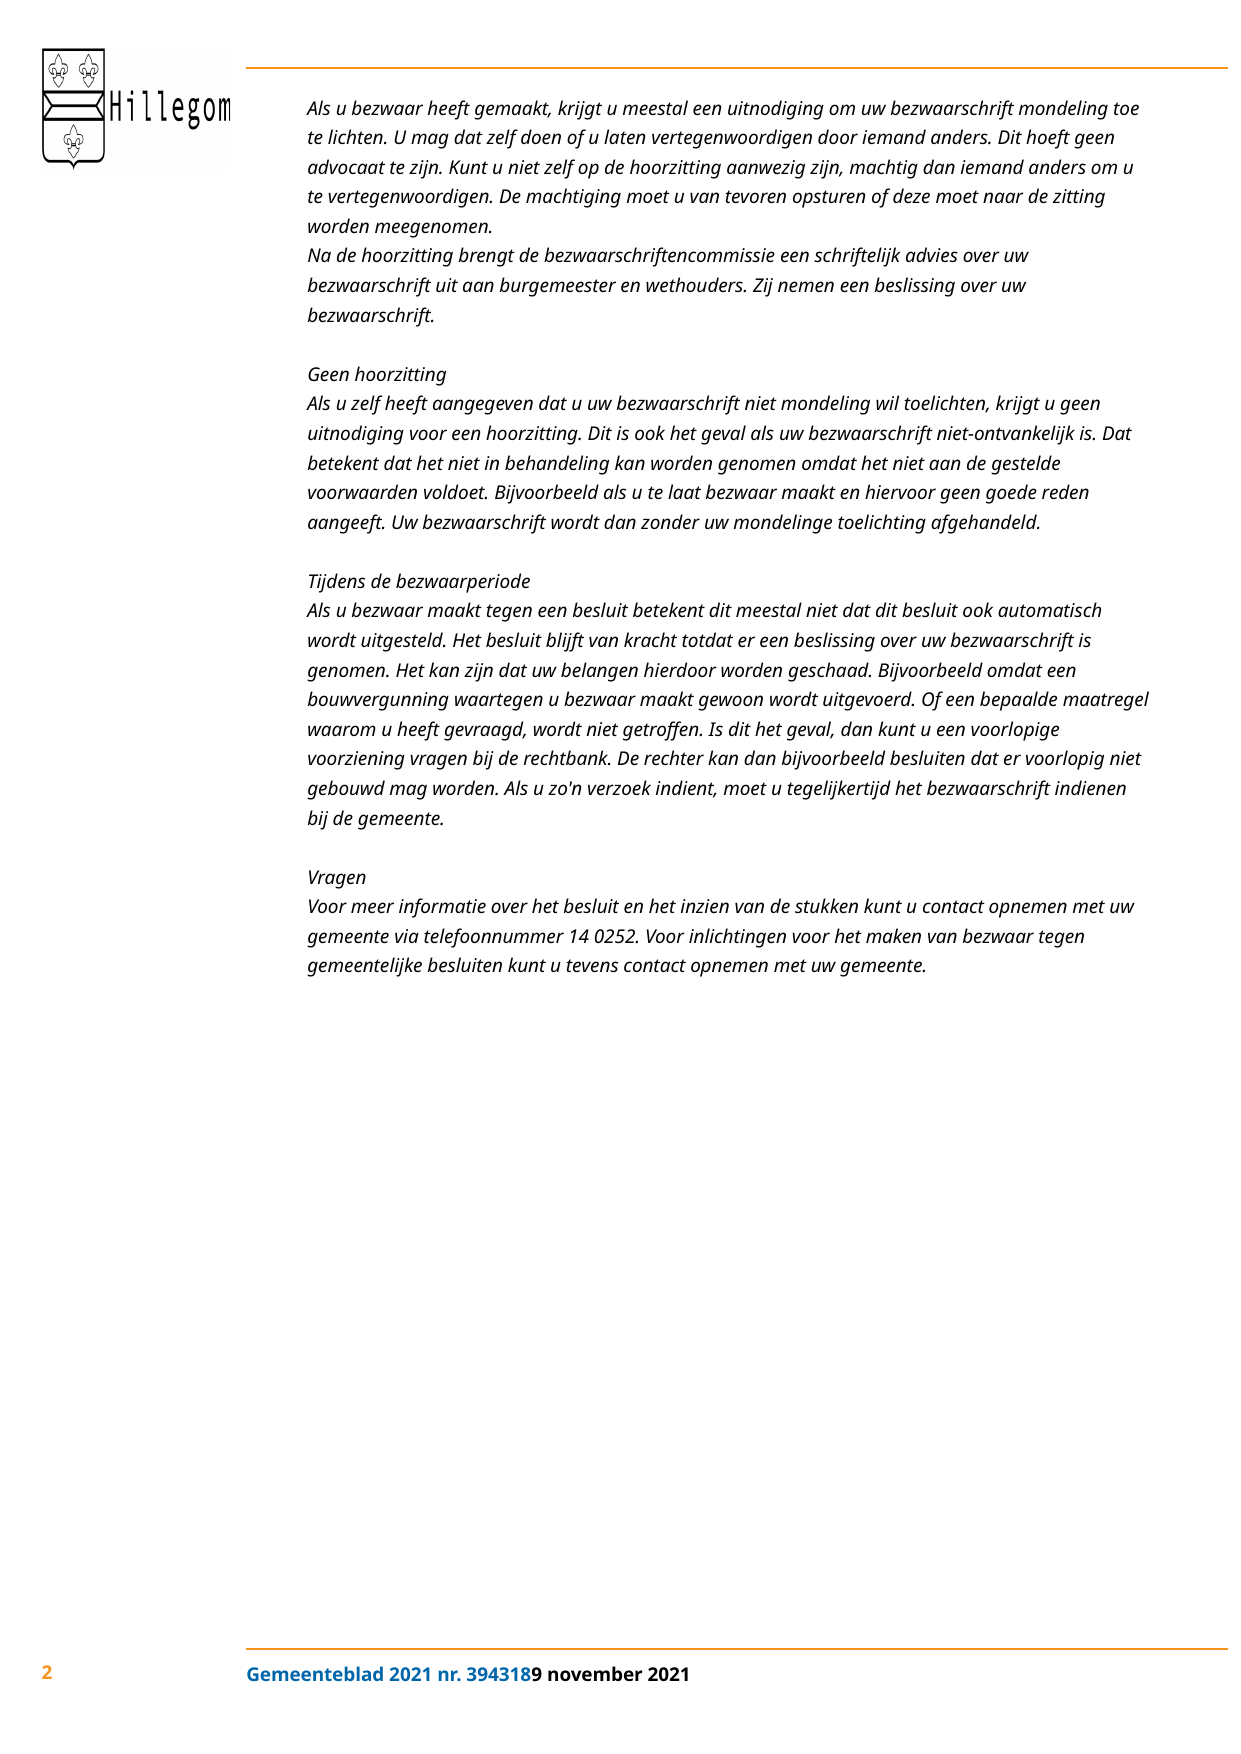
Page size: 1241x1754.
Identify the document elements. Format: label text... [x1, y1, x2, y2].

list Geen hoorzitting [248, 361, 1152, 387]
list Als u zelf heeft aangegeven dat u uw bezwaarschrift niet mondeling wil toelichten, krijgt u geen uitnodiging voor een hoorzitting. Dit is ook het geval als uw bezwaarschrift niet-ontvankelijk is. Dat betekent dat het niet in behandeling kan worden genomen omdat het niet aan de gestelde voorwaarden voldoet. Bijvoorbeeld als u te laat bezwaar maakt en hiervoor geen goede reden aangeeft. Uw bezwaarschrift wordt dan zonder uw mondelinge toelichting afgehandeld. [248, 391, 1152, 535]
list Als u bezwaar heeft gemaakt, krijgt u meestal een uitnodiging om uw bezwaarschrift mondeling toe te lichten. U mag dat zelf doen of u laten vertegenwoordigen door iemand anders. Dit hoeft geen advocaat te zijn. Kunt u niet zelf op de hoorzitting aanwezig zijn, machtig dan iemand anders om u te vertegenwoordigen. De machtiging moet u van tevoren opsturen of deze moet naar de zitting worden meegenomen. [248, 95, 1152, 239]
list Tijdens de bezwaarperiode [248, 568, 1152, 594]
list Voor meer informatie over het besluit en het inzien van de stukken kunt u contact opnemen met uw gemeente via telefoonnummer 14 0252. Voor inlichtingen voor het maken van bezwaar tegen gemeentelijke besluiten kunt u tevens contact opnemen met uw gemeente. [248, 893, 1152, 978]
picture [41, 47, 231, 172]
list Vragen [248, 864, 1152, 890]
list Als u bezwaar maakt tegen een besluit betekent dit meestal niet dat dit besluit ook automatisch wordt uitgesteld. Het besluit blijft van kracht totdat er een beslissing over uw bezwaarschrift is genomen. Het kan zijn dat uw belangen hierdoor worden geschaad. Bijvoorbeeld omdat een bouwvergunning waartegen u bezwaar maakt gewoon wordt uitgevoerd. Of een bepaalde maatregel waarom u heeft gevraagd, wordt niet getroffen. Is dit het geval, dan kunt u een voorlopige voorziening vragen bij de rechtbank. De rechter kan dan bijvoorbeeld besluiten dat er voorlopig niet gebouwd mag worden. Als u zo'n verzoek indient, moet u tegelijkertijd het bezwaarschrift indienen bij de gemeente. [248, 598, 1152, 831]
list Na de hoorzitting brengt de bezwaarschriftencommissie een schriftelijk advies over uw bezwaarschrift uit aan burgemeester en wethouders. Zij nemen een beslissing over uw bezwaarschrift. [248, 243, 1152, 328]
